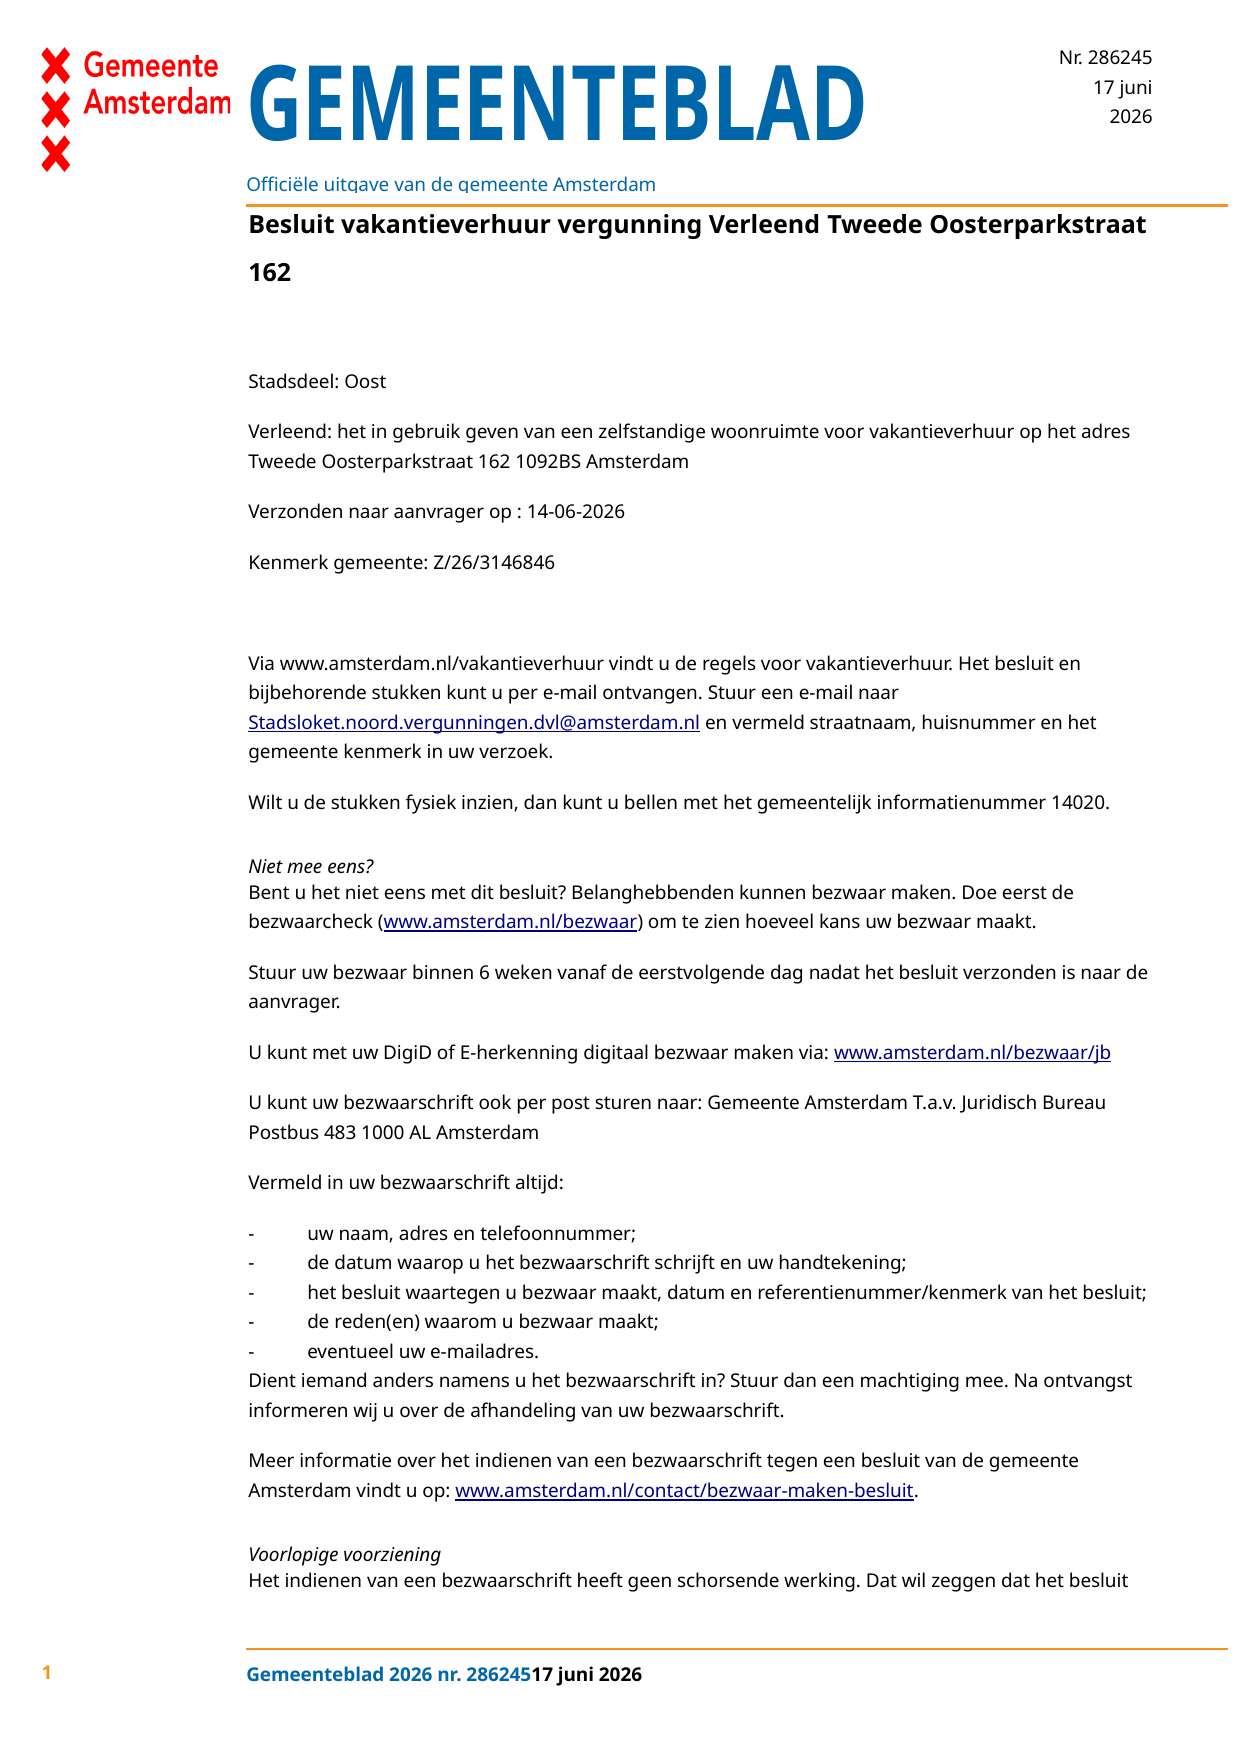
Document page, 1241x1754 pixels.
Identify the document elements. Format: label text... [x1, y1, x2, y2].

list de reden(en) waarom u bezwaar maakt; [248, 1308, 1152, 1334]
text Verleend: het in gebruik geven van een zelfstandige woonruimte voor vakantieverhuur op het adres Tweede Oosterparkstraat 162 1092BS Amsterdam [248, 419, 1152, 474]
text Vermeld in uw bezwaarschrift altijd: [248, 1169, 1152, 1195]
list eventueel uw e-mailadres. [248, 1338, 1152, 1364]
text U kunt met uw DigiD of E-herkenning digitaal bezwaar maken via: www.amsterdam.nl/bezwaar/jb [248, 1039, 1152, 1064]
text Voorlopige voorziening [248, 1541, 1152, 1567]
text Bent u het niet eens met dit besluit? Belanghebbenden kunnen bezwaar maken. Doe eerst de bezwaarcheck (www.amsterdam.nl/bezwaar) om te zien hoeveel kans uw bezwaar maakt. [248, 879, 1152, 934]
list uw naam, adres en telefoonnummer; [248, 1220, 1152, 1245]
text U kunt uw bezwaarschrift ook per post sturen naar: Gemeente Amsterdam T.a.v. Juridisch Bureau Postbus 483 1000 AL Amsterdam [248, 1089, 1152, 1144]
text Stuur uw bezwaar binnen 6 weken vanaf de eerstvolgende dag nadat het besluit verzonden is naar de aanvrager. [248, 959, 1152, 1014]
text Stadsdeel: Oost [248, 368, 1152, 394]
list het besluit waartegen u bezwaar maakt, datum en referentienummer/kenmerk van het besluit; [248, 1279, 1152, 1304]
text Verzonden naar aanvrager op : 14-06-2026 [248, 499, 1152, 524]
text Meer informatie over het indienen van een bezwaarschrift tegen een besluit van de gemeente Amsterdam vindt u op: www.amsterdam.nl/contact/bezwaar-maken-besluit. [248, 1448, 1152, 1503]
picture [41, 47, 231, 172]
list de datum waarop u het bezwaarschrift schrijft en uw handtekening; [248, 1249, 1152, 1275]
text Het indienen van een bezwaarschrift heeft geen schorsende werking. Dat wil zeggen dat het besluit [248, 1567, 1152, 1593]
text Kenmerk gemeente: Z/26/3146846 [248, 549, 1152, 575]
text Wilt u de stukken fysiek inzien, dan kunt u bellen met het gemeentelijk informatienummer 14020. [248, 789, 1152, 815]
text Besluit vakantieverhuur vergunning Verleend Tweede Oosterparkstraat 162 [248, 207, 1152, 288]
text Via www.amsterdam.nl/vakantieverhuur vindt u de regels voor vakantieverhuur. Het besluit en bijbehorende stukken kunt u per e-mail ontvangen. Stuur een e-mail naar Stadsloket.noord.vergunningen.dvl@amsterdam.nl en vermeld straatnaam, huisnummer en het gemeente kenmerk in uw verzoek. [248, 650, 1152, 764]
text Niet mee eens? [248, 853, 1152, 879]
text Dient iemand anders namens u het bezwaarschrift in? Stuur dan een machtiging mee. Na ontvangst informeren wij u over de afhandeling van uw bezwaarschrift. [248, 1368, 1152, 1423]
